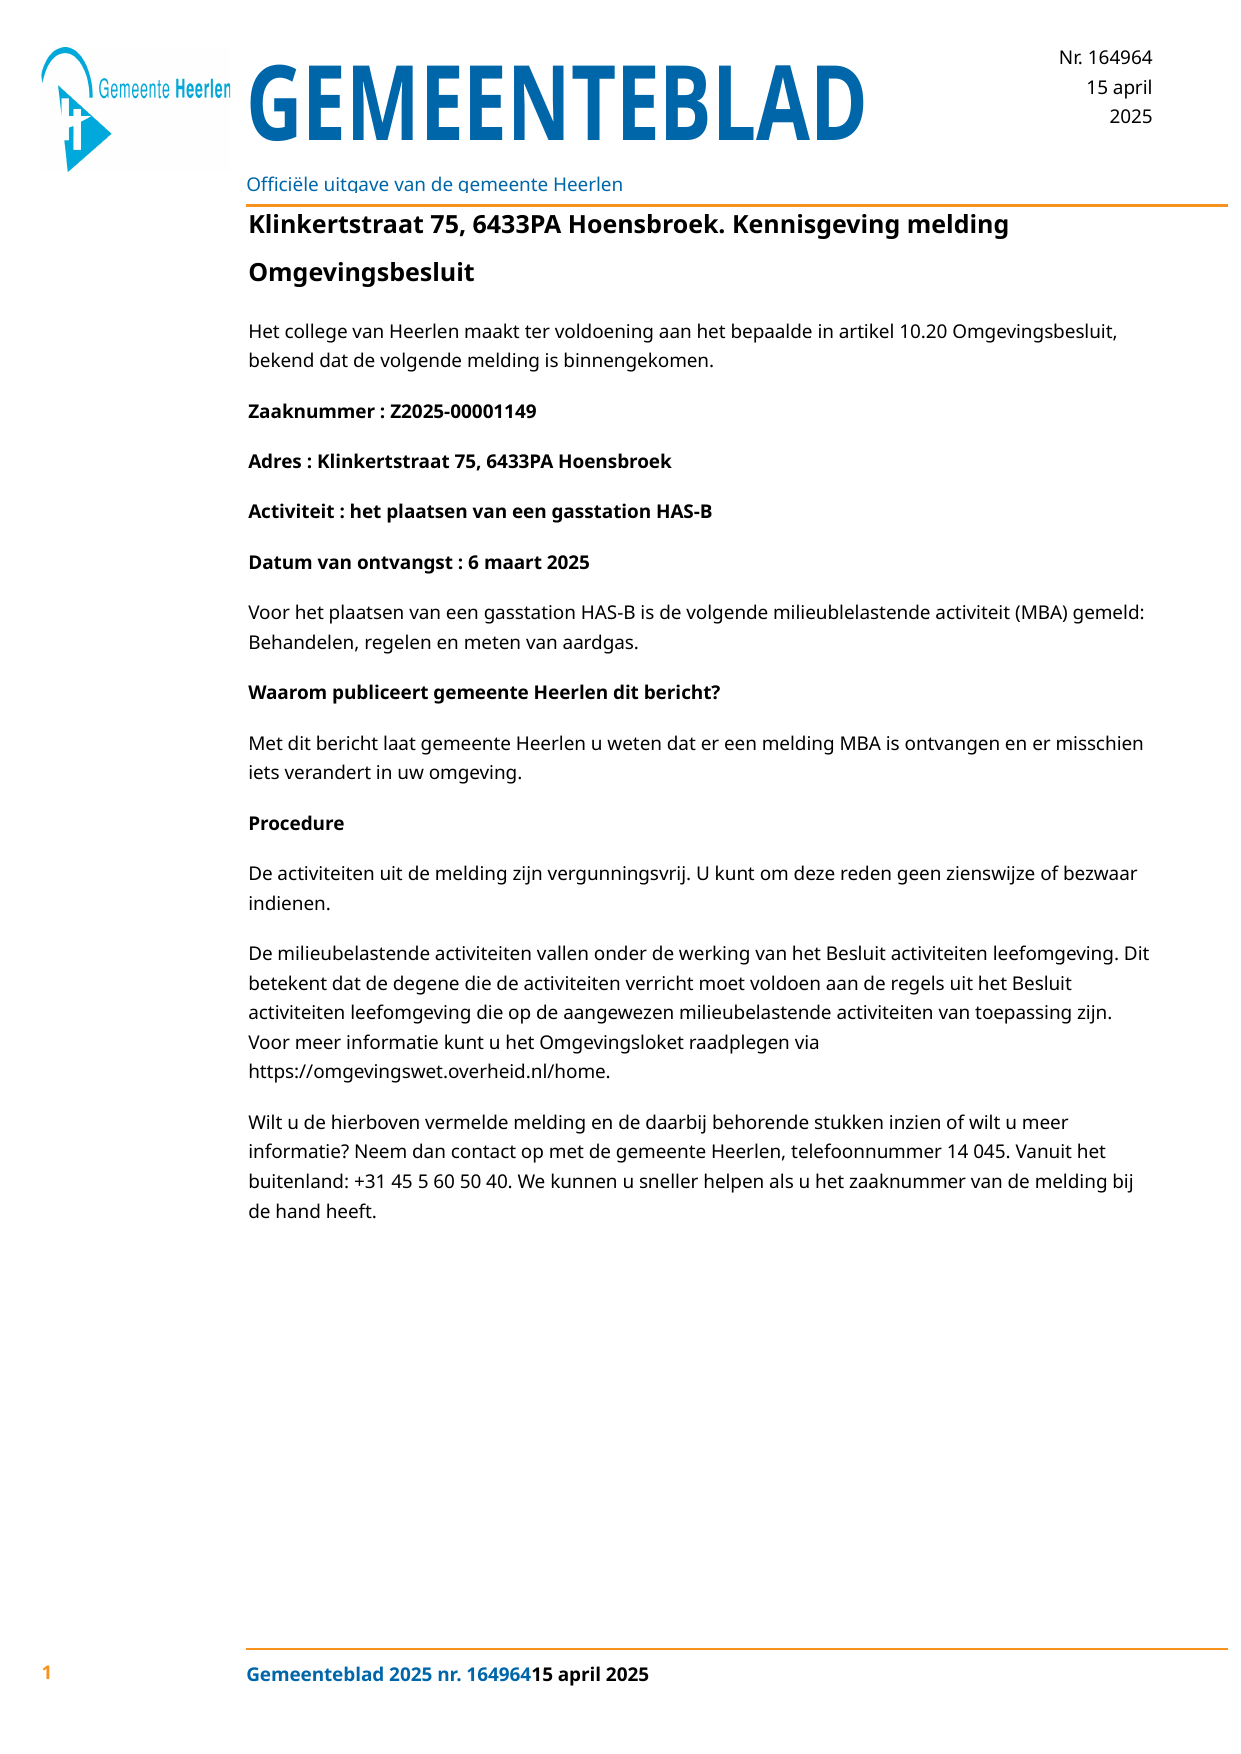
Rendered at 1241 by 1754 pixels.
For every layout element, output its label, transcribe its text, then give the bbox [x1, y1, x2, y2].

text Datum van ontvangst : 6 maart 2025 [248, 549, 1152, 575]
picture [41, 47, 231, 172]
picture [41, 47, 59, 70]
text Waarom publiceert gemeente Heerlen dit bericht? [248, 679, 1152, 705]
text Het college van Heerlen maakt ter voldoening aan het bepaalde in artikel 10.20 Omgevingsbesluit, bekend dat de volgende melding is binnengekomen. [248, 318, 1152, 373]
text Activiteit : het plaatsen van een gasstation HAS-B [248, 499, 1152, 524]
text Adres : Klinkertstraat 75, 6433PA Hoensbroek [248, 448, 1152, 474]
text De activiteiten uit de melding zijn vergunningsvrij. U kunt om deze reden geen zienswijze of bezwaar indienen. [248, 860, 1152, 916]
text Klinkertstraat 75, 6433PA Hoensbroek. Kennisgeving melding Omgevingsbesluit [248, 207, 1152, 288]
text Zaaknummer : Z2025-00001149 [248, 398, 1152, 424]
text De milieubelastende activiteiten vallen onder de werking van het Besluit activiteiten leefomgeving. Dit betekent dat de degene die de activiteiten verricht moet voldoen aan de regels uit het Besluit activiteiten leefomgeving die op de aangewezen milieubelastende activiteiten van toepassing zijn. Voor meer informatie kunt u het Omgevingsloket raadplegen via https://omgevingswet.overheid.nl/home. [248, 940, 1152, 1084]
text Wilt u de hierboven vermelde melding en de daarbij behorende stukken inzien of wilt u meer informatie? Neem dan contact op met de gemeente Heerlen, telefoonnummer 14 045. Vanuit het buitenland: +31 45 5 60 50 40. We kunnen u sneller helpen als u het zaaknummer van de melding bij de hand heeft. [248, 1109, 1152, 1224]
text Procedure [248, 810, 1152, 836]
text Met dit bericht laat gemeente Heerlen u weten dat er een melding MBA is ontvangen en er misschien iets verandert in uw omgeving. [248, 730, 1152, 785]
text Voor het plaatsen van een gasstation HAS-B is de volgende milieublelastende activiteit (MBA) gemeld: Behandelen, regelen en meten van aardgas. [248, 599, 1152, 655]
